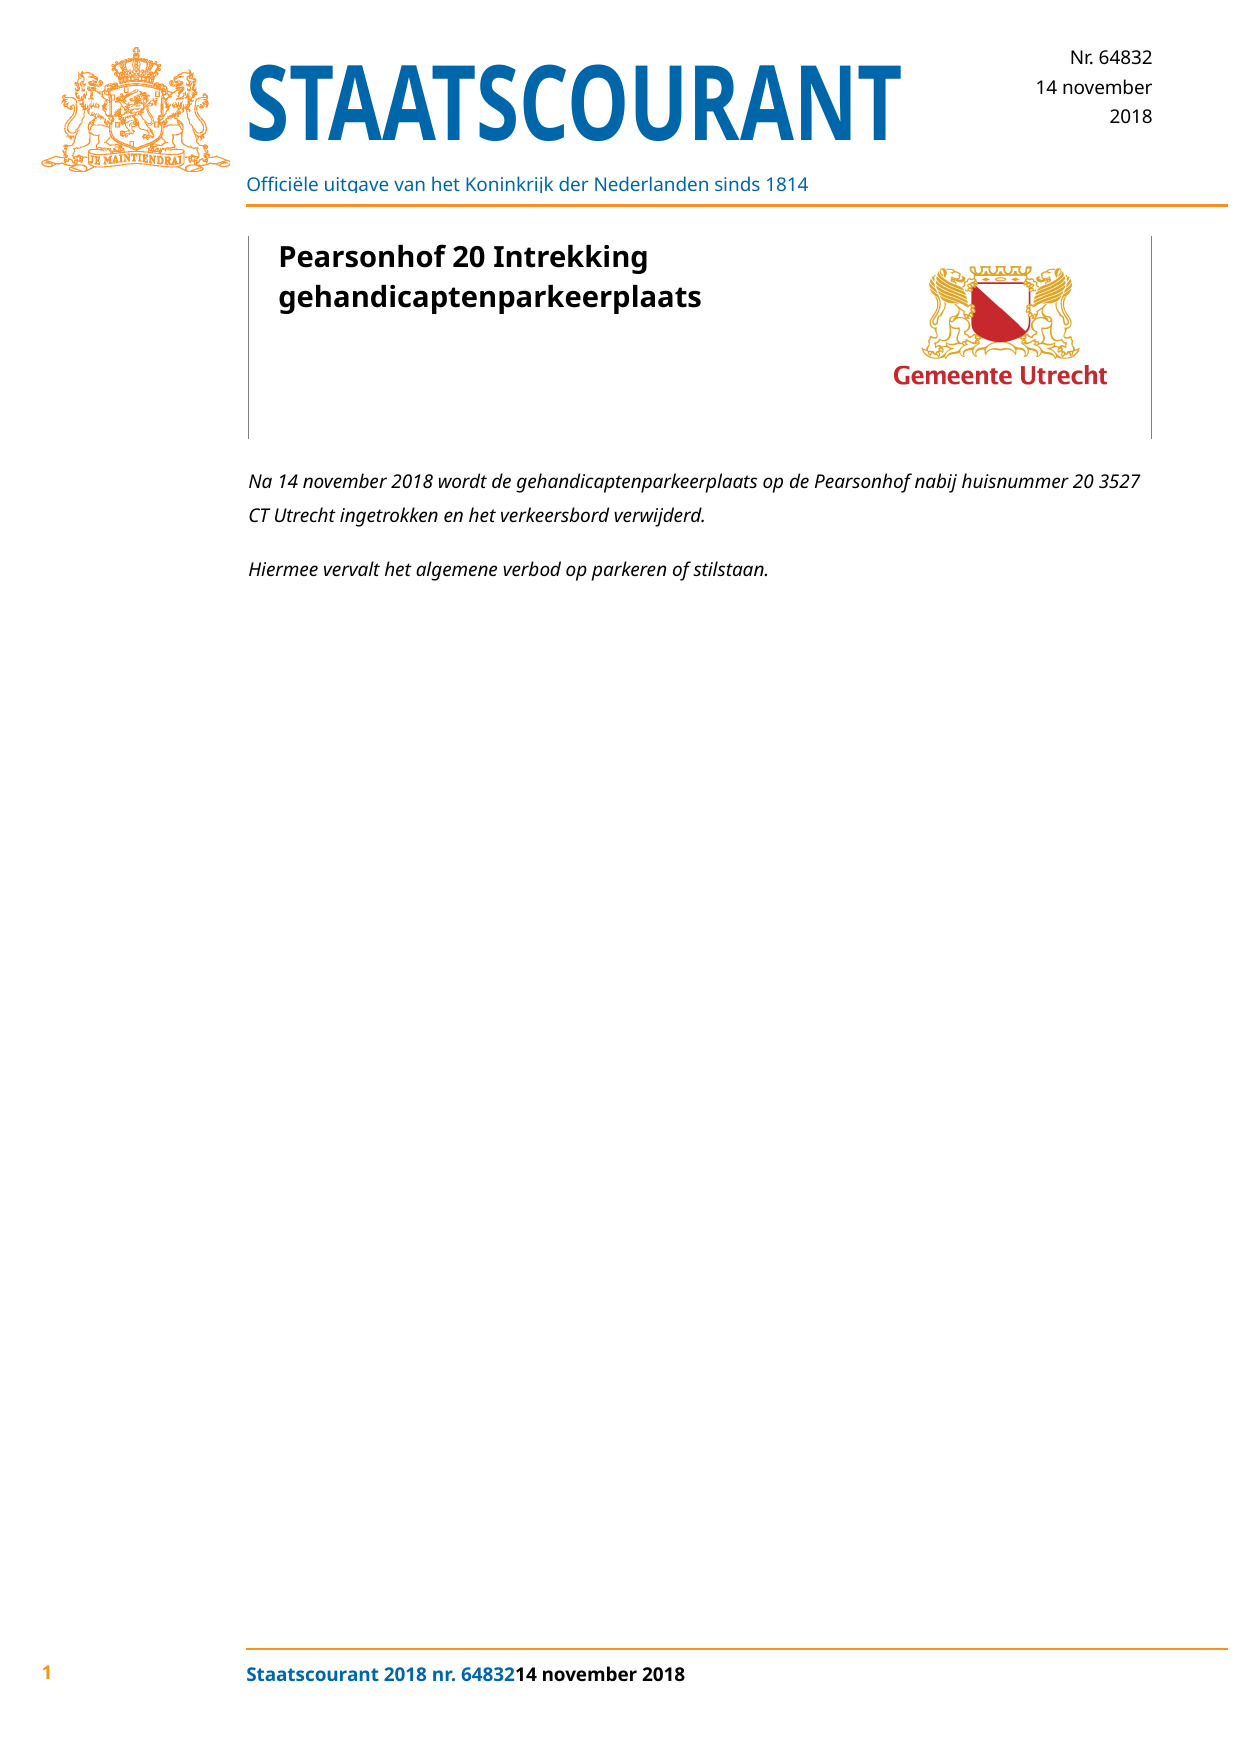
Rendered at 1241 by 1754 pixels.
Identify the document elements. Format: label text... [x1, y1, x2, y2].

text Hiermee vervalt het algemene verbod op parkeren of stilstaan. [248, 556, 1152, 582]
table_header Pearsonhof 20 Intrekking gehandicaptenparkeerplaats [249, 236, 850, 439]
table_header [850, 236, 882, 413]
picture [882, 236, 1119, 414]
picture [41, 47, 231, 172]
text Na 14 november 2018 wordt de gehandicaptenparkeerplaats op de Pearsonhof nabij huisnummer 20 3527 CT Utrecht ingetrokken en het verkeersbord verwijderd. [248, 469, 1152, 528]
table_header [850, 414, 1151, 439]
table_header [1119, 236, 1151, 413]
